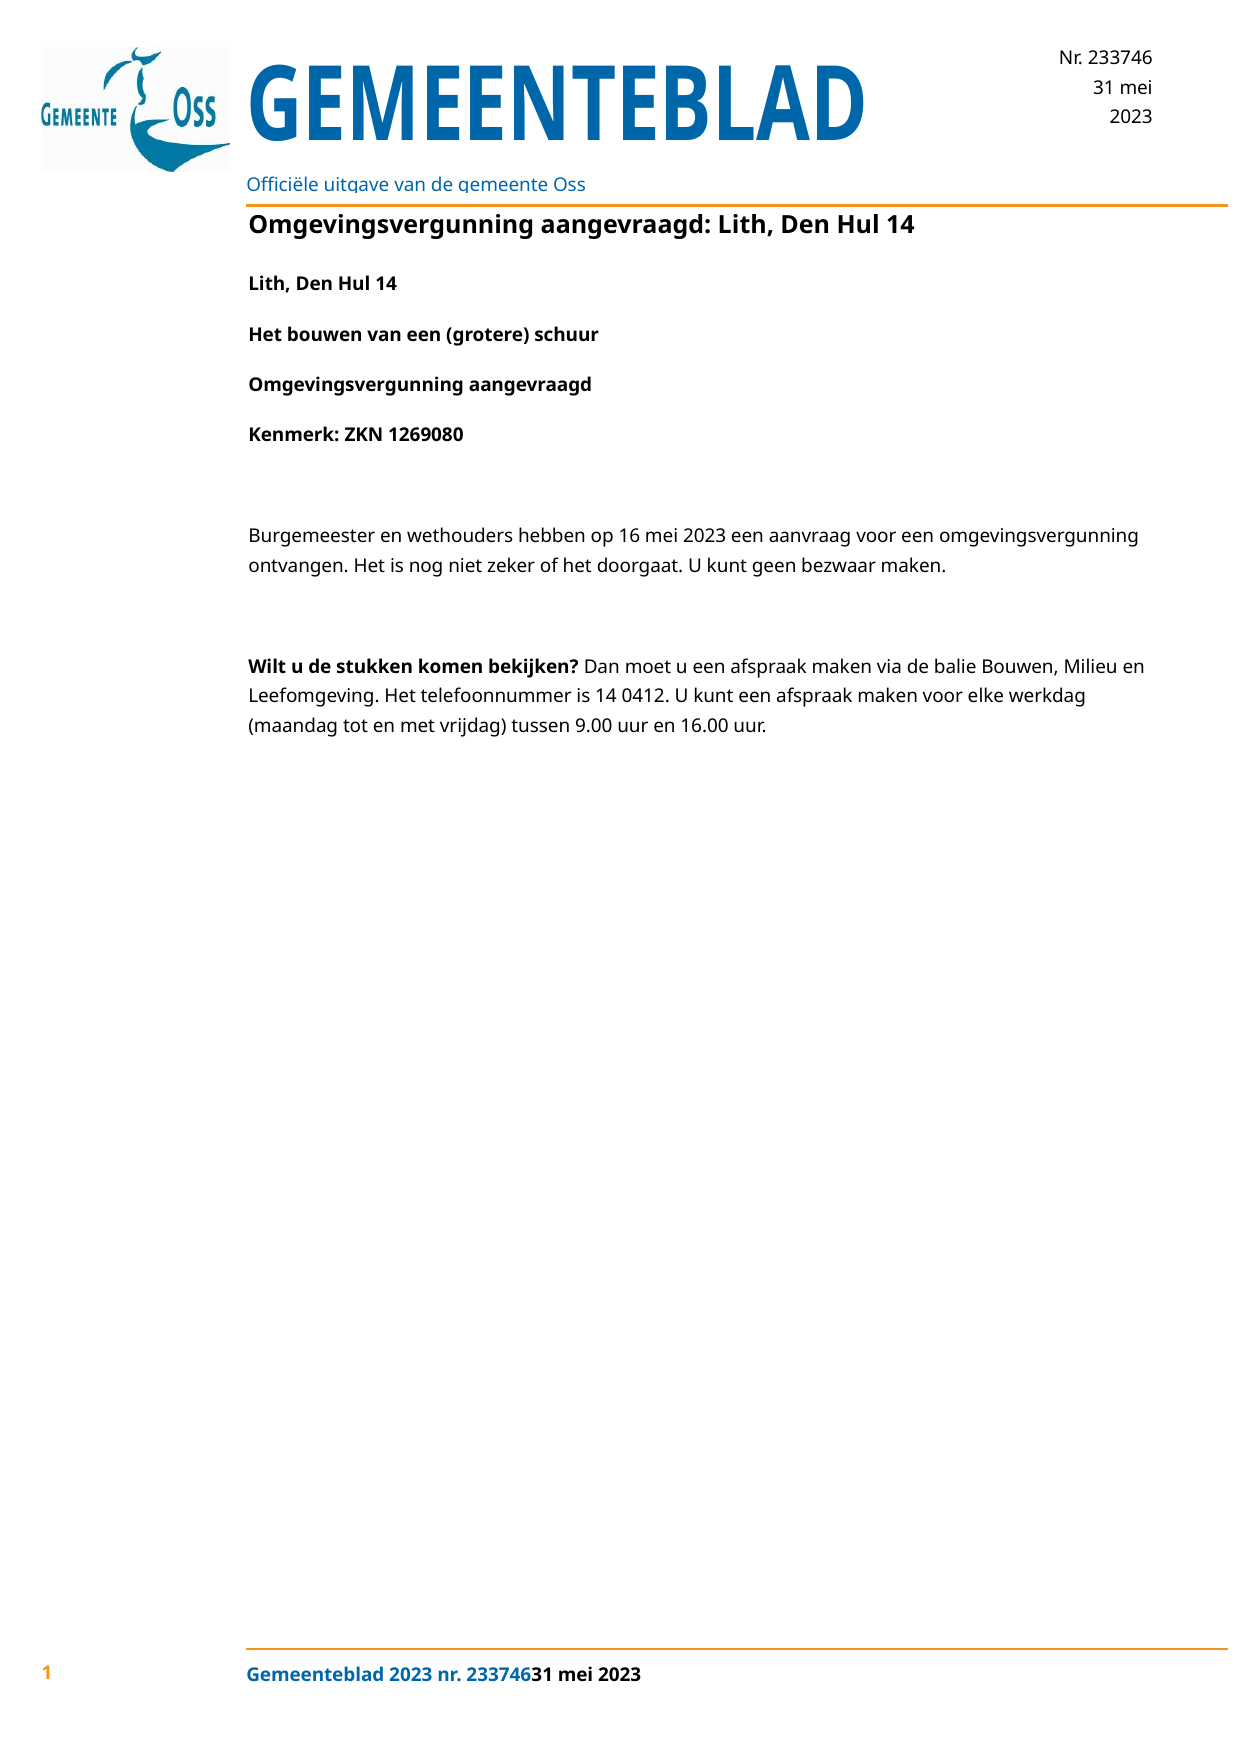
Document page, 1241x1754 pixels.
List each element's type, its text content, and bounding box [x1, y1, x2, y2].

text Het bouwen van een (grotere) schuur [248, 321, 1152, 346]
text Omgevingsvergunning aangevraagd [248, 371, 1152, 397]
text Kenmerk: ZKN 1269080 [248, 422, 1152, 447]
text Lith, Den Hul 14 [248, 270, 1152, 296]
text Wilt u de stukken komen bekijken? Dan moet u een afspraak maken via de balie Bouwen, Milieu en Leefomgeving. Het telefoonnummer is 14 0412. U kunt een afspraak maken voor elke werkdag (maandag tot en met vrijdag) tussen 9.00 uur en 16.00 uur. [248, 653, 1152, 738]
picture [41, 47, 231, 172]
text Burgemeester en wethouders hebben op 16 mei 2023 een aanvraag voor een omgevingsvergunning ontvangen. Het is nog niet zeker of het doorgaat. U kunt geen bezwaar maken. [248, 522, 1152, 578]
text Omgevingsvergunning aangevraagd: Lith, Den Hul 14 [248, 207, 1152, 241]
